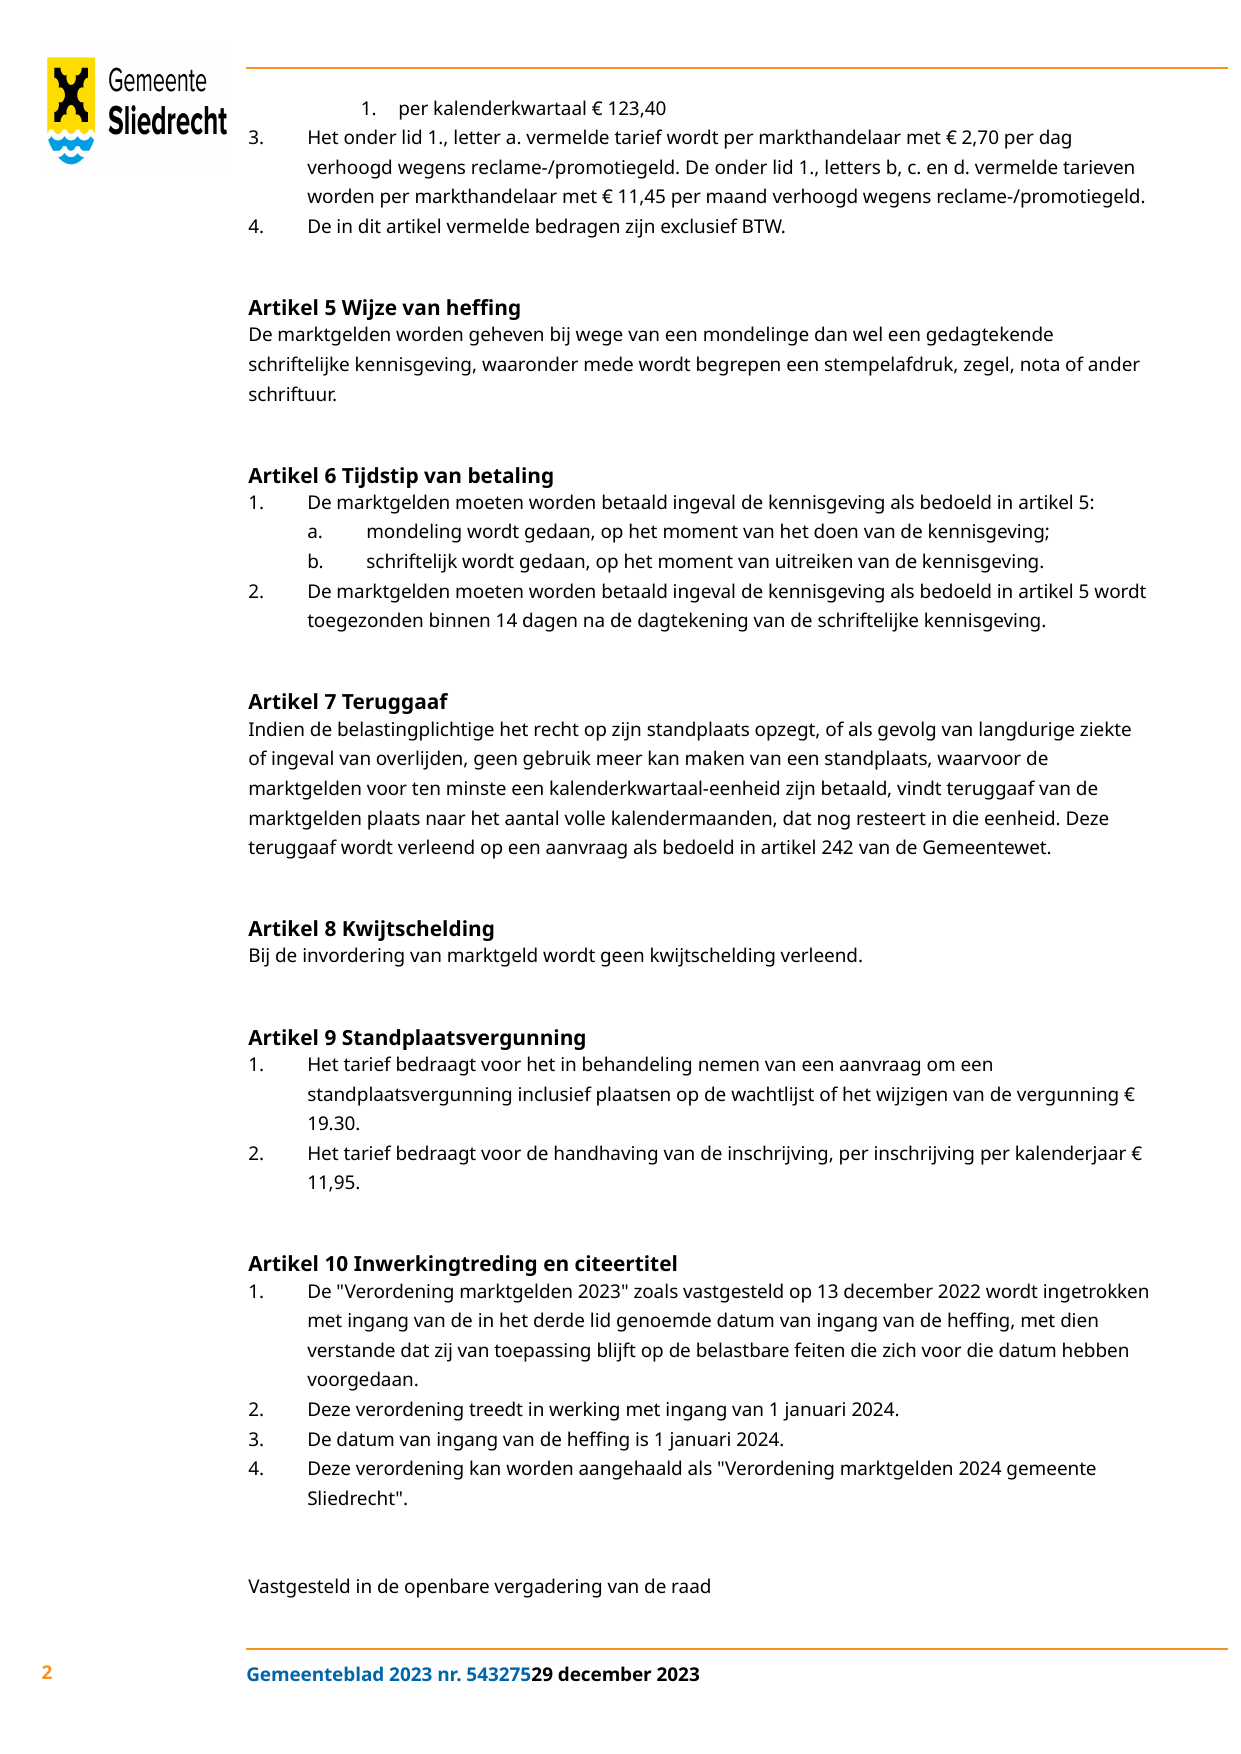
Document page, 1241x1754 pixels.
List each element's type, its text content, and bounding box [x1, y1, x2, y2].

list schriftelijk wordt gedaan, op het moment van uitreiken van de kennisgeving. [307, 548, 1152, 574]
text Artikel 6 Tijdstip van betaling [248, 461, 1152, 489]
text Bij de invordering van marktgeld wordt geen kwijtschelding verleend. [248, 943, 1152, 968]
text Vastgesteld in de openbare vergadering van de raad [248, 1574, 1152, 1599]
text Artikel 7 Teruggaaf [248, 687, 1152, 716]
text Artikel 9 Standplaatsvergunning [248, 1023, 1152, 1051]
list Deze verordening treedt in werking met ingang van 1 januari 2024. [248, 1396, 1152, 1422]
list Het onder lid 1., letter a. vermelde tarief wordt per markthandelaar met € 2,70 per dag verhoogd wegens reclame-/promotiegeld. De onder lid 1., letters b, c. en d. vermelde tarieven worden per markthandelaar met € 11,45 per maand verhoogd wegens reclame-/promotiegeld. [248, 124, 1152, 209]
list per kalenderkwartaal € 123,40 [361, 95, 1152, 121]
list De marktgelden moeten worden betaald ingeval de kennisgeving als bedoeld in artikel 5 wordt toegezonden binnen 14 dagen na de dagtekening van de schriftelijke kennisgeving. [248, 578, 1152, 633]
list mondeling wordt gedaan, op het moment van het doen van de kennisgeving; [307, 519, 1152, 544]
text Artikel 10 Inwerkingtreding en citeertitel [248, 1249, 1152, 1278]
text Artikel 5 Wijze van heffing [248, 293, 1152, 322]
list De in dit artikel vermelde bedragen zijn exclusief BTW. [248, 213, 1152, 239]
list Het tarief bedraagt voor het in behandeling nemen van een aanvraag om een standplaatsvergunning inclusief plaatsen op de wachtlijst of het wijzigen van de vergunning € 19.30. [248, 1051, 1152, 1136]
list Deze verordening kan worden aangehaald als "Verordening marktgelden 2024 gemeente Sliedrecht". [248, 1455, 1152, 1511]
list De "Verordening marktgelden 2023" zoals vastgesteld op 13 december 2022 wordt ingetrokken met ingang van de in het derde lid genoemde datum van ingang van de heffing, met dien verstande dat zij van toepassing blijft op de belastbare feiten die zich voor die datum hebben voorgedaan. [248, 1278, 1152, 1392]
list De datum van ingang van de heffing is 1 januari 2024. [248, 1426, 1152, 1452]
text Artikel 8 Kwijtschelding [248, 914, 1152, 943]
text Indien de belastingplichtige het recht op zijn standplaats opzegt, of als gevolg van langdurige ziekte of ingeval van overlijden, geen gebruik meer kan maken van een standplaats, waarvoor de marktgelden voor ten minste een kalenderkwartaal-eenheid zijn betaald, vindt teruggaaf van de marktgelden plaats naar het aantal volle kalendermaanden, dat nog resteert in die eenheid. Deze teruggaaf wordt verleend op een aanvraag als bedoeld in artikel 242 van de Gemeentewet. [248, 716, 1152, 860]
list De marktgelden moeten worden betaald ingeval de kennisgeving als bedoeld in artikel 5: [248, 489, 1152, 515]
list Het tarief bedraagt voor de handhaving van de inschrijving, per inschrijving per kalenderjaar € 11,95. [248, 1140, 1152, 1195]
text De marktgelden worden geheven bij wege van een mondelinge dan wel een gedagtekende schriftelijke kennisgeving, waaronder mede wordt begrepen een stempelafdruk, zegel, nota of ander schriftuur. [248, 322, 1152, 406]
picture [41, 47, 231, 172]
